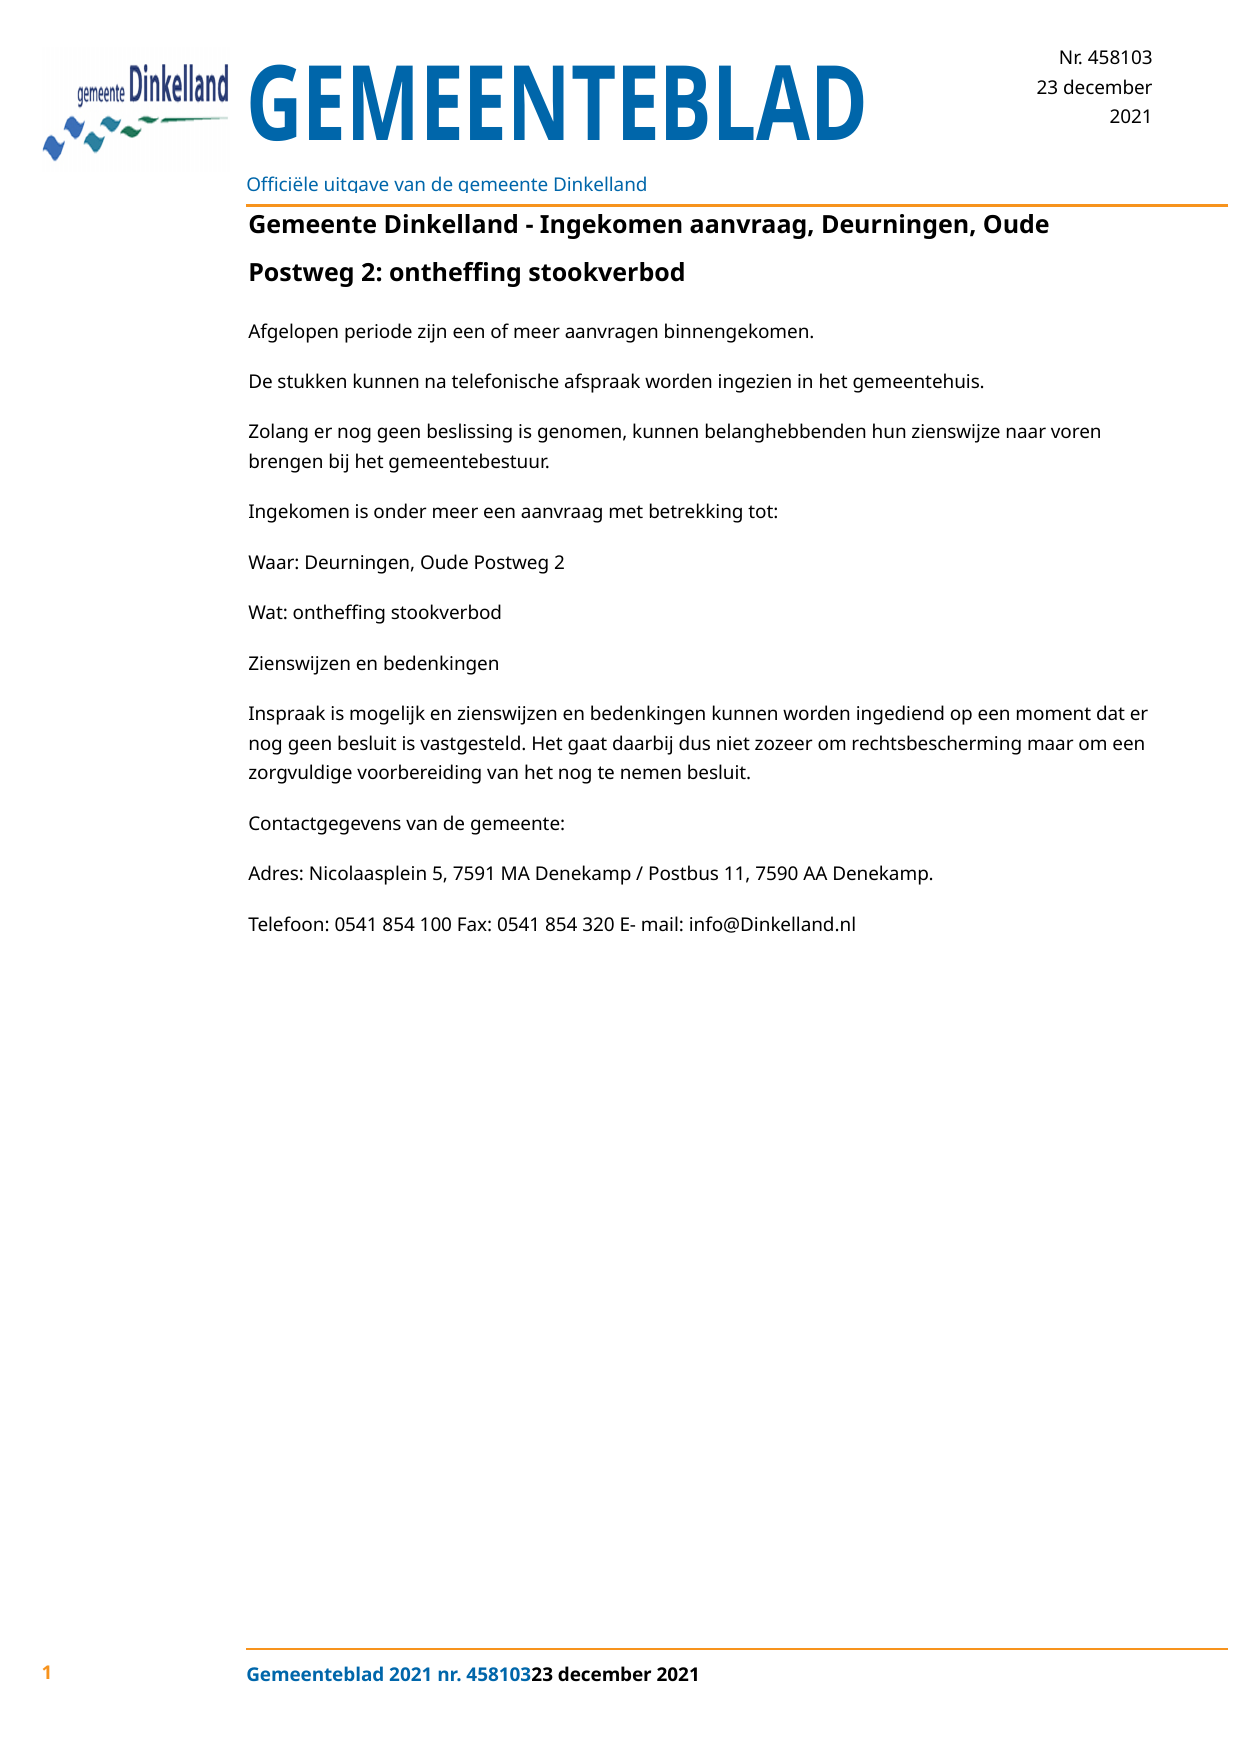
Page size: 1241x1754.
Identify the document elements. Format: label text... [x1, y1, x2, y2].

picture [41, 47, 231, 172]
text Inspraak is mogelijk en zienswijzen en bedenkingen kunnen worden ingediend op een moment dat er nog geen besluit is vastgesteld. Het gaat daarbij dus niet zozeer om rechtsbescherming maar om een zorgvuldige voorbereiding van het nog te nemen besluit. [248, 700, 1152, 785]
text Zienswijzen en bedenkingen [248, 650, 1152, 676]
text Ingekomen is onder meer een aanvraag met betrekking tot: [248, 499, 1152, 524]
text Contactgegevens van de gemeente: [248, 810, 1152, 836]
text Telefoon: 0541 854 100 Fax: 0541 854 320 E- mail: info@Dinkelland.nl [248, 911, 1152, 937]
text Afgelopen periode zijn een of meer aanvragen binnengekomen. [248, 318, 1152, 344]
text Gemeente Dinkelland - Ingekomen aanvraag, Deurningen, Oude Postweg 2: ontheffing stookverbod [248, 207, 1152, 288]
text Waar: Deurningen, Oude Postweg 2 [248, 549, 1152, 575]
text Wat: ontheffing stookverbod [248, 599, 1152, 625]
text Adres: Nicolaasplein 5, 7591 MA Denekamp / Postbus 11, 7590 AA Denekamp. [248, 860, 1152, 886]
text Zolang er nog geen beslissing is genomen, kunnen belanghebbenden hun zienswijze naar voren brengen bij het gemeentebestuur. [248, 419, 1152, 474]
text De stukken kunnen na telefonische afspraak worden ingezien in het gemeentehuis. [248, 368, 1152, 394]
